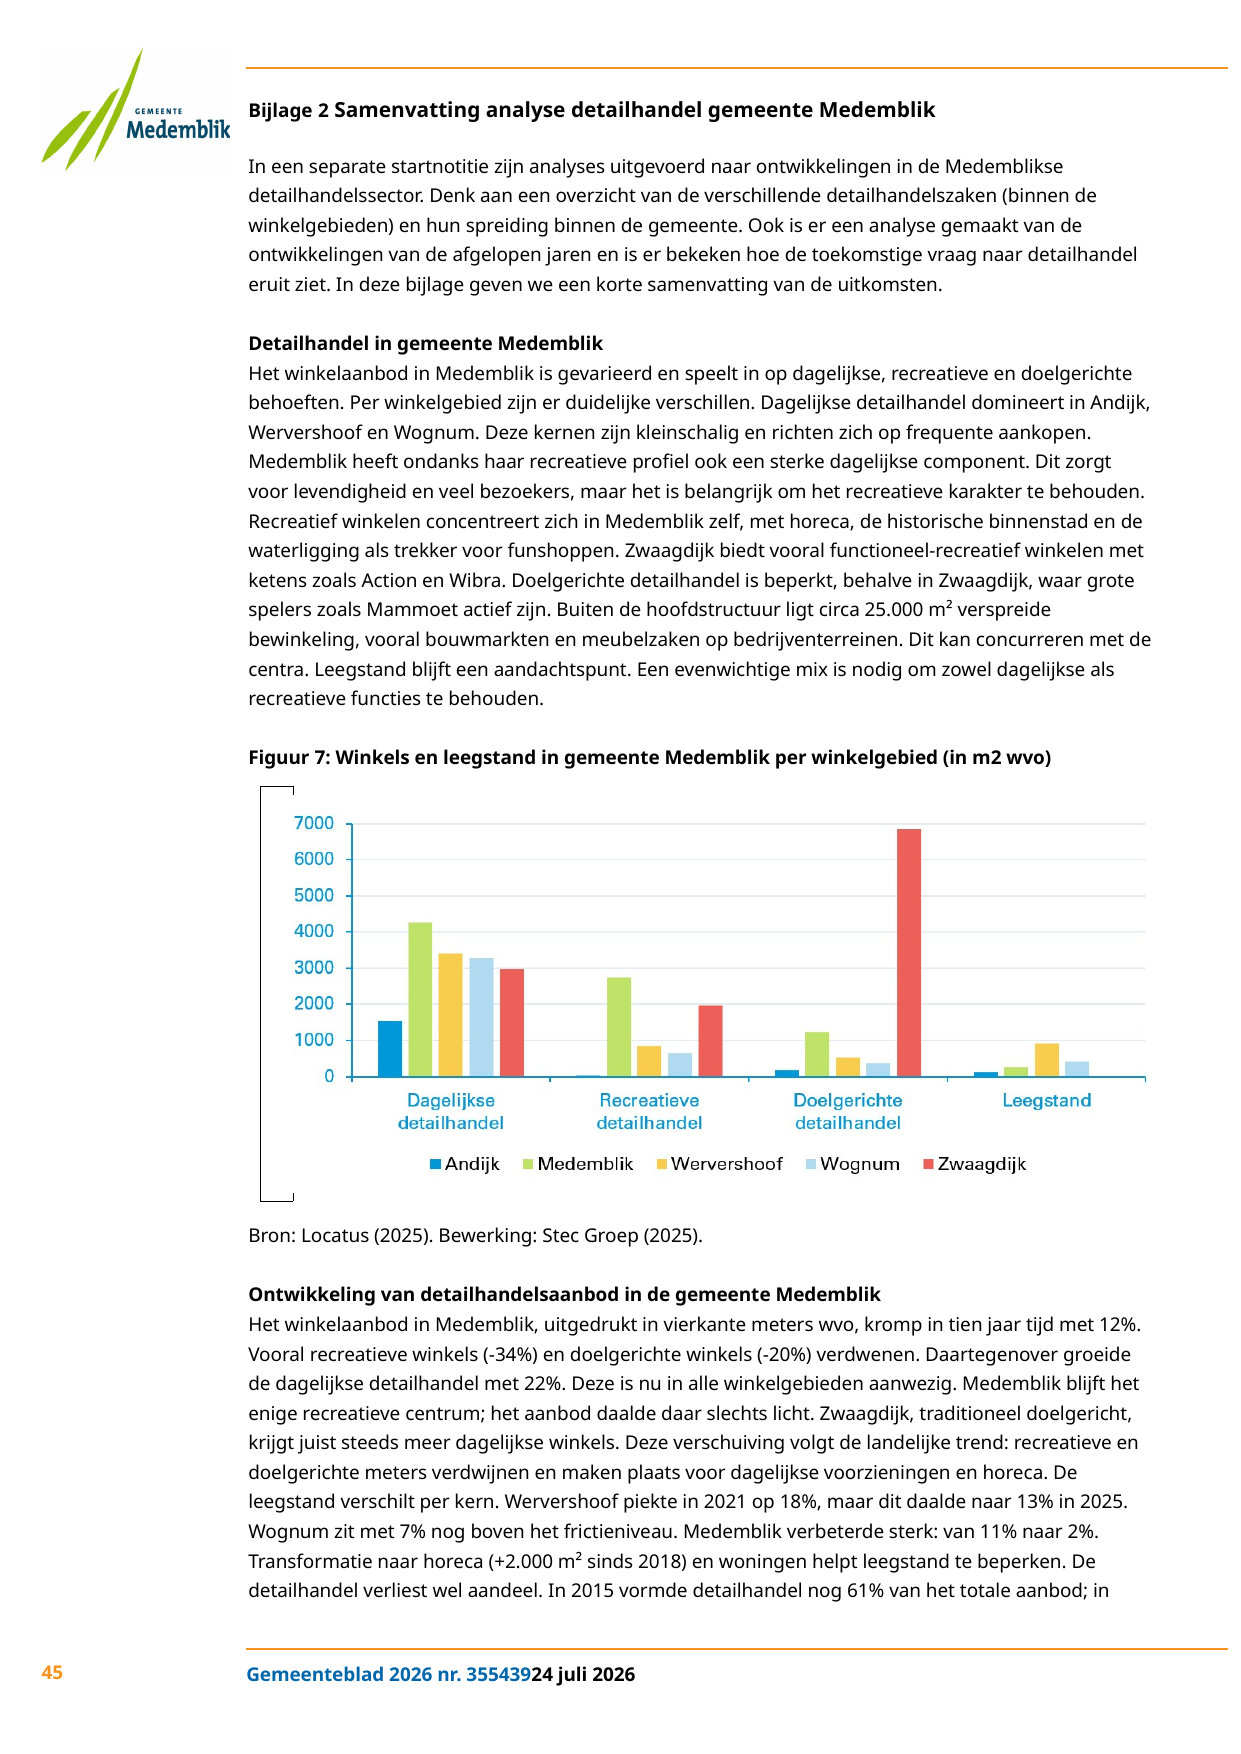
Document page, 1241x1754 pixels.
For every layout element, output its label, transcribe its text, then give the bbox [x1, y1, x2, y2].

text Het winkelaanbod in Medemblik is gevarieerd en speelt in op dagelijkse, recreatieve en doelgerichte behoeften. Per winkelgebied zijn er duidelijke verschillen. Dagelijkse detailhandel domineert in Andijk, Wervershoof en Wognum. Deze kernen zijn kleinschalig en richten zich op frequente aankopen. Medemblik heeft ondanks haar recreatieve profiel ook een sterke dagelijkse component. Dit zorgt voor levendigheid en veel bezoekers, maar het is belangrijk om het recreatieve karakter te behouden. Recreatief winkelen concentreert zich in Medemblik zelf, met horeca, de historische binnenstad en de waterligging als trekker voor funshoppen. Zwaagdijk biedt vooral functioneel-recreatief winkelen met ketens zoals Action en Wibra. Doelgerichte detailhandel is beperkt, behalve in Zwaagdijk, waar grote spelers zoals Mammoet actief zijn. Buiten de hoofdstructuur ligt circa 25.000 m² verspreide bewinkeling, vooral bouwmarkten en meubelzaken op bedrijventerreinen. Dit kan concurreren met de centra. Leegstand blijft een aandachtspunt. Een evenwichtige mix is nodig om zowel dagelijkse als recreatieve functies te behouden. [248, 360, 1152, 711]
picture [41, 47, 231, 172]
text Bron: Locatus (2025). Bewerking: Stec Groep (2025). [248, 1222, 1152, 1248]
picture [268, 795, 1173, 1193]
text Figuur 7: Winkels en leegstand in gemeente Medemblik per winkelgebied (in m2 wvo) [248, 744, 1152, 770]
text Het winkelaanbod in Medemblik, uitgedrukt in vierkante meters wvo, kromp in tien jaar tijd met 12%. Vooral recreatieve winkels (-34%) en doelgerichte winkels (-20%) verdwenen. Daartegenover groeide de dagelijkse detailhandel met 22%. Deze is nu in alle winkelgebieden aanwezig. Medemblik blijft het enige recreatieve centrum; het aanbod daalde daar slechts licht. Zwaagdijk, traditioneel doelgericht, krijgt juist steeds meer dagelijkse winkels. Deze verschuiving volgt de landelijke trend: recreatieve en doelgerichte meters verdwijnen en maken plaats voor dagelijkse voorzieningen en horeca. De leegstand verschilt per kern. Wervershoof piekte in 2021 op 18%, maar dit daalde naar 13% in 2025. Wognum zit met 7% nog boven het frictieniveau. Medemblik verbeterde sterk: van 11% naar 2%. Transformatie naar horeca (+2.000 m² sinds 2018) en woningen helpt leegstand te beperken. De detailhandel verliest wel aandeel. In 2015 vormde detailhandel nog 61% van het totale aanbod; in [248, 1311, 1152, 1603]
text In een separate startnotitie zijn analyses uitgevoerd naar ontwikkelingen in de Medemblikse detailhandelssector. Denk aan een overzicht van de verschillende detailhandelszaken (binnen de winkelgebieden) en hun spreiding binnen de gemeente. Ook is er een analyse gemaakt van de ontwikkelingen van de afgelopen jaren en is er bekeken hoe de toekomstige vraag naar detailhandel eruit ziet. In deze bijlage geven we een korte samenvatting van de uitkomsten. [248, 153, 1152, 297]
text Bijlage 2 Samenvatting analyse detailhandel gemeente Medemblik [248, 95, 1152, 123]
text Ontwikkeling van detailhandelsaanbod in de gemeente Medemblik [248, 1282, 1152, 1307]
text Detailhandel in gemeente Medemblik [248, 330, 1152, 356]
